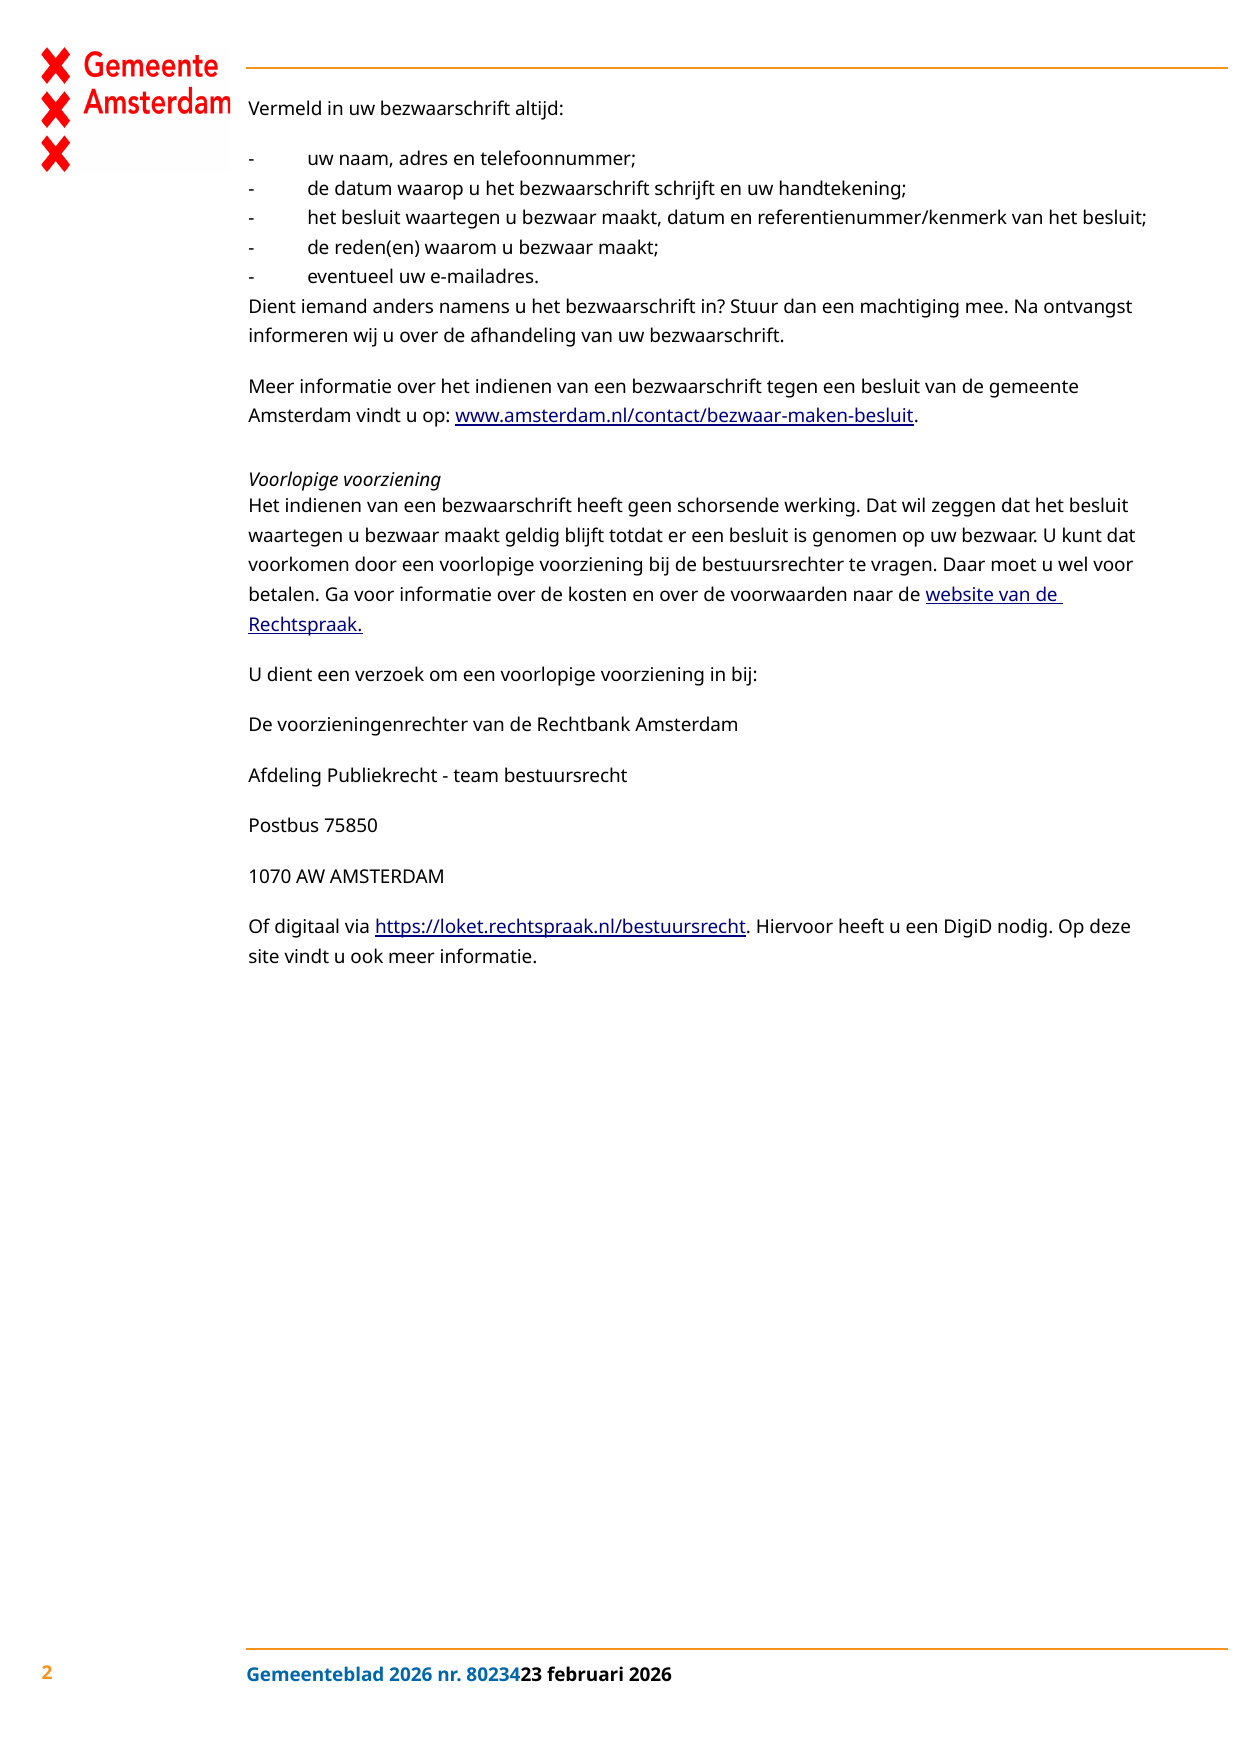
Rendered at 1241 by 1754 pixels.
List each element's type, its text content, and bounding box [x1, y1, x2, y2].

text Voorlopige voorziening [248, 467, 1152, 492]
text Meer informatie over het indienen van een bezwaarschrift tegen een besluit van de gemeente Amsterdam vindt u op: www.amsterdam.nl/contact/bezwaar-maken-besluit. [248, 373, 1152, 428]
text Of digitaal via https://loket.rechtspraak.nl/bestuursrecht. Hiervoor heeft u een DigiD nodig. Op deze site vindt u ook meer informatie. [248, 913, 1152, 968]
text Het indienen van een bezwaarschrift heeft geen schorsende werking. Dat wil zeggen dat het besluit waartegen u bezwaar maakt geldig blijft totdat er een besluit is genomen op uw bezwaar. U kunt dat voorkomen door een voorlopige voorziening bij de bestuursrechter te vragen. Daar moet u wel voor betalen. Ga voor informatie over de kosten en over de voorwaarden naar de website van de Rechtspraak. [248, 492, 1152, 636]
picture [41, 47, 231, 172]
list uw naam, adres en telefoonnummer; [248, 145, 1152, 171]
list de datum waarop u het bezwaarschrift schrijft en uw handtekening; [248, 175, 1152, 201]
text U dient een verzoek om een voorlopige voorziening in bij: [248, 661, 1152, 687]
text Afdeling Publiekrecht - team bestuursrecht [248, 762, 1152, 788]
text Dient iemand anders namens u het bezwaarschrift in? Stuur dan een machtiging mee. Na ontvangst informeren wij u over de afhandeling van uw bezwaarschrift. [248, 293, 1152, 348]
text De voorzieningenrechter van de Rechtbank Amsterdam [248, 712, 1152, 737]
list de reden(en) waarom u bezwaar maakt; [248, 234, 1152, 260]
list eventueel uw e-mailadres. [248, 263, 1152, 289]
text Vermeld in uw bezwaarschrift altijd: [248, 95, 1152, 121]
text Postbus 75850 [248, 812, 1152, 838]
text 1070 AW AMSTERDAM [248, 863, 1152, 888]
list het besluit waartegen u bezwaar maakt, datum en referentienummer/kenmerk van het besluit; [248, 204, 1152, 230]
